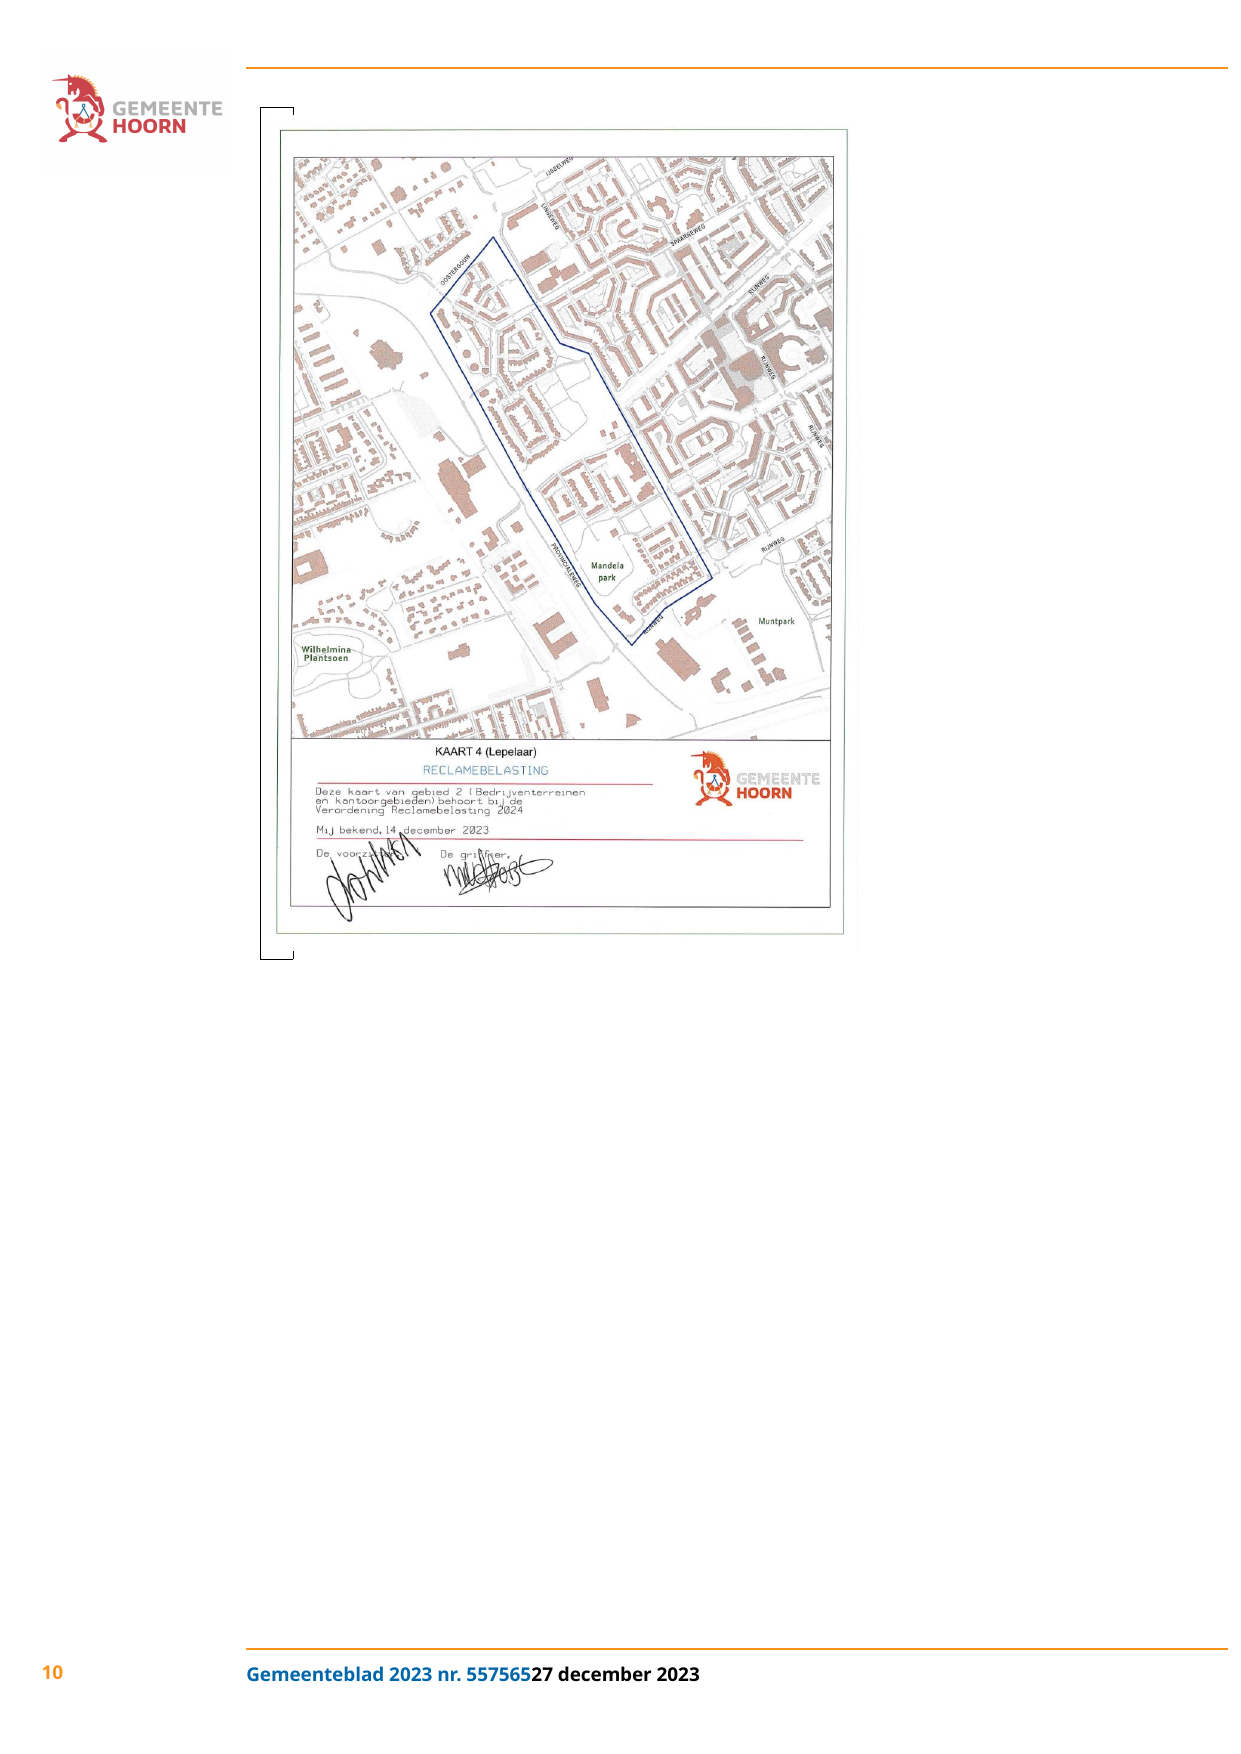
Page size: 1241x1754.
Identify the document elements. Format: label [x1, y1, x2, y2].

picture [268, 115, 860, 951]
picture [41, 47, 231, 172]
